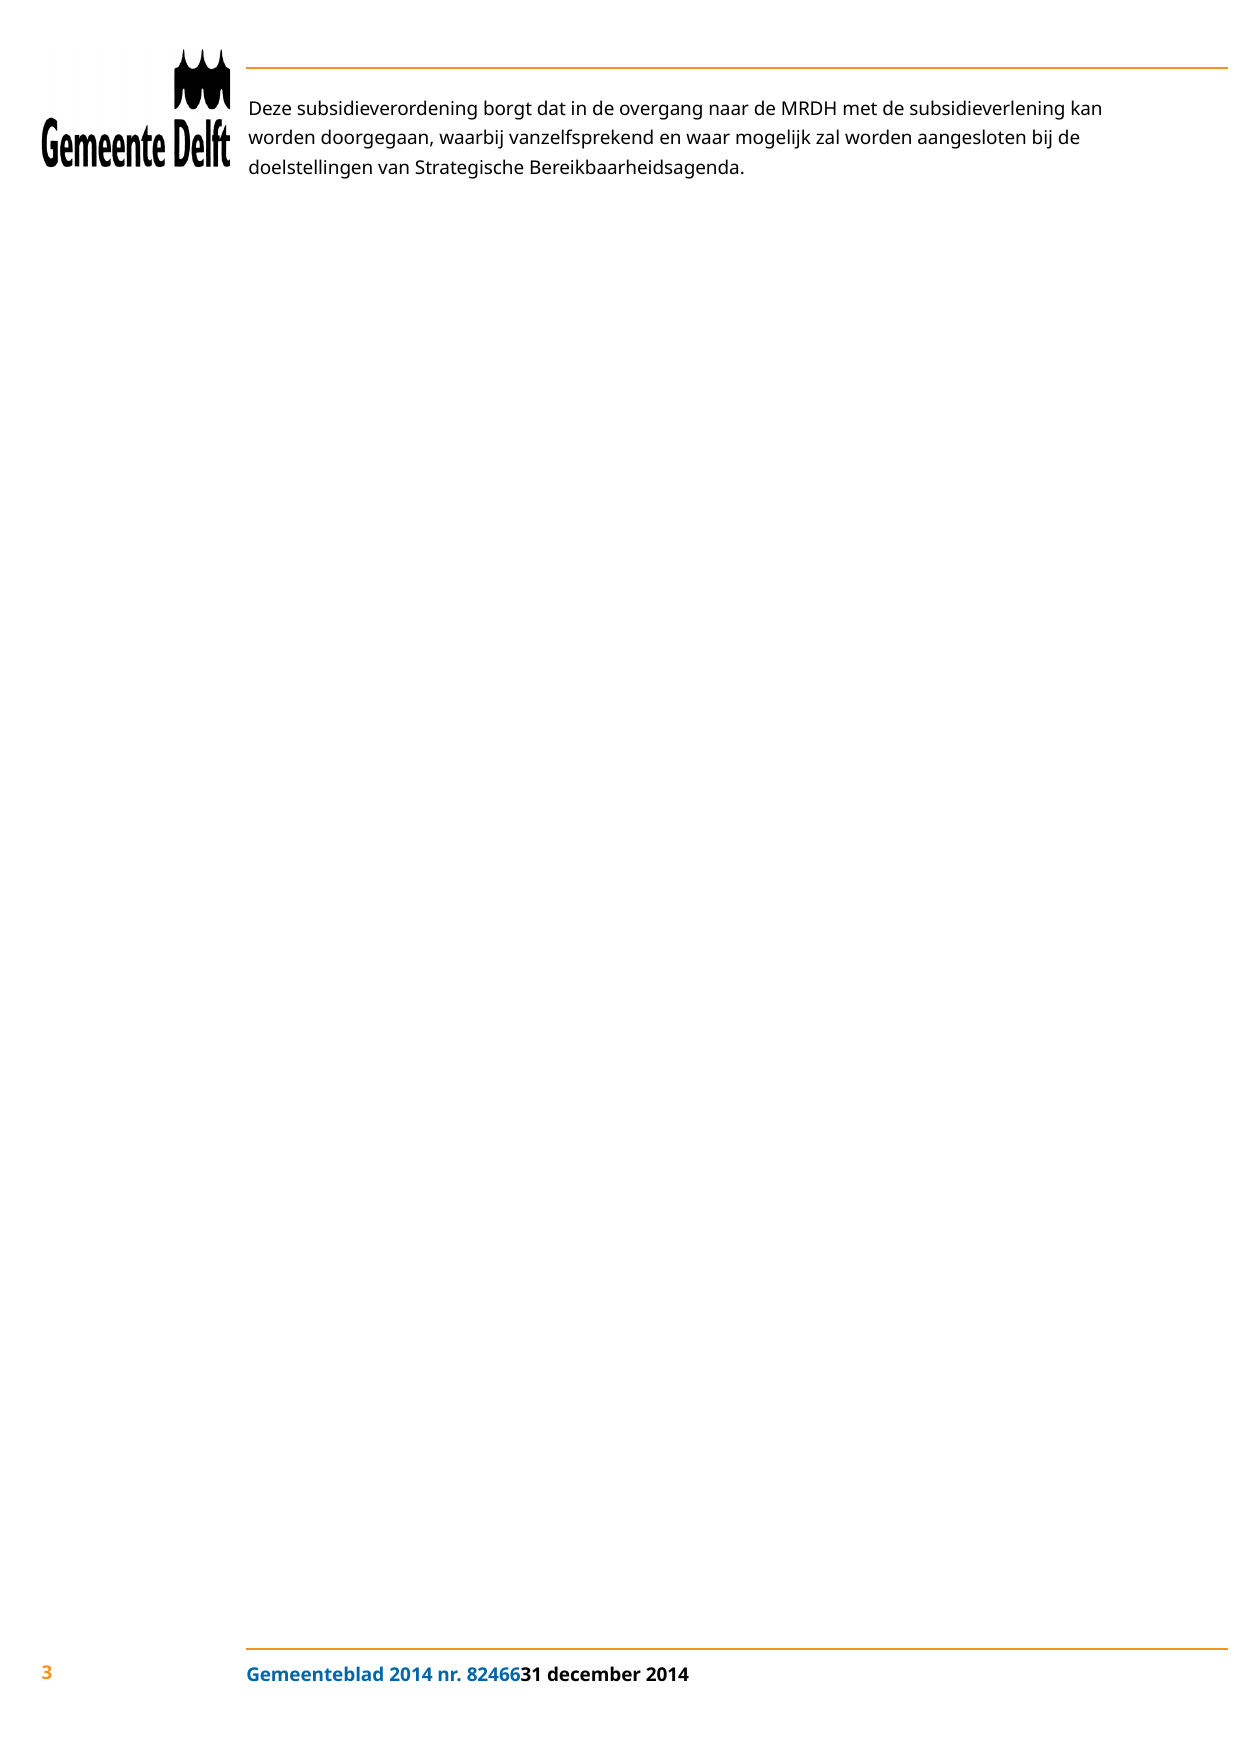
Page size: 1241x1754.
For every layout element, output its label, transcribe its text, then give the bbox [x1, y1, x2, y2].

picture [41, 47, 231, 172]
text Deze subsidieverordening borgt dat in de overgang naar de MRDH met de subsidieverlening kan worden doorgegaan, waarbij vanzelfsprekend en waar mogelijk zal worden aangesloten bij de doelstellingen van Strategische Bereikbaarheidsagenda. [248, 95, 1152, 180]
